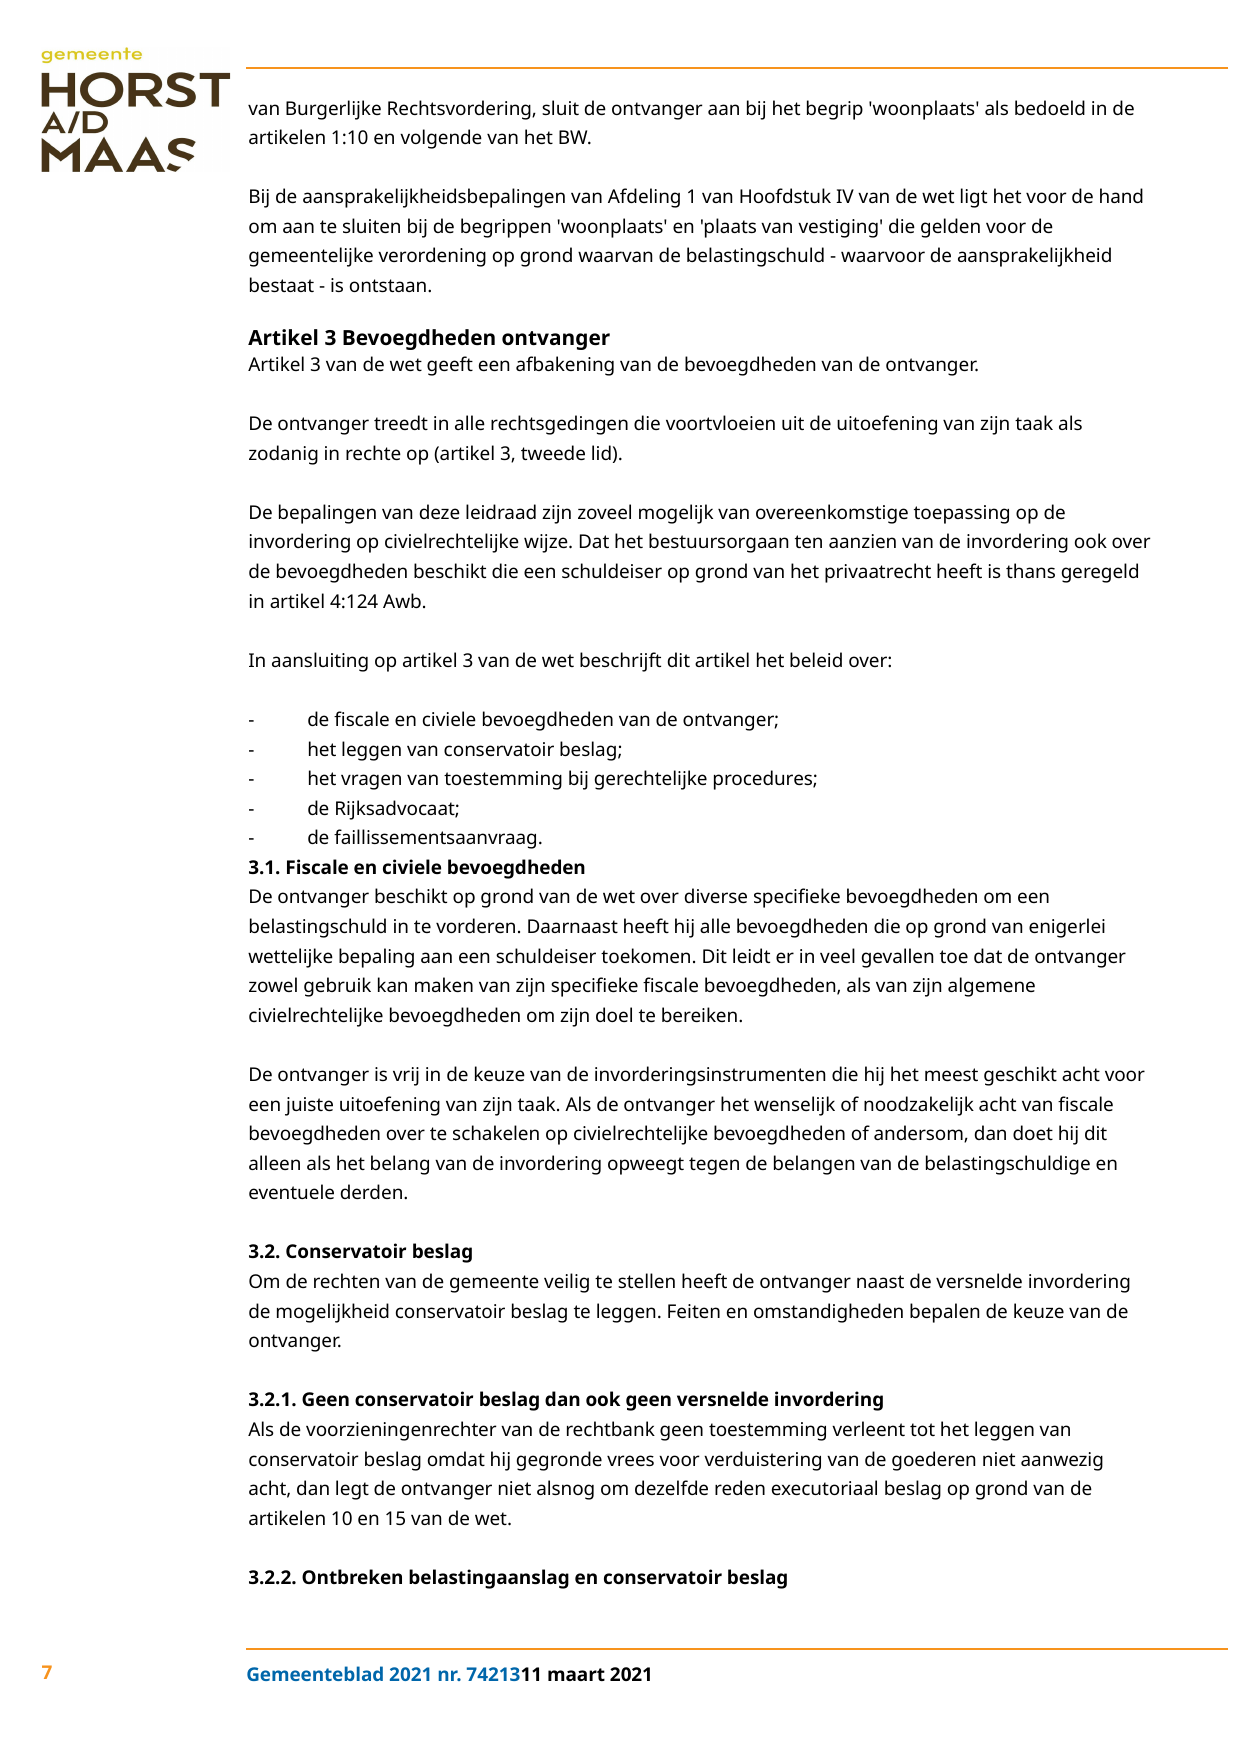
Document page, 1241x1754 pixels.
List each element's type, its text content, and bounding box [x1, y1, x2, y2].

text Als de voorzieningenrechter van de rechtbank geen toestemming verleent tot het leggen van conservatoir beslag omdat hij gegronde vrees voor verduistering van de goederen niet aanwezig acht, dan legt de ontvanger niet alsnog om dezelfde reden executoriaal beslag op grond van de artikelen 10 en 15 van de wet. [248, 1416, 1152, 1531]
text 3.2. Conservatoir beslag [248, 1239, 1152, 1264]
text Bij de aansprakelijkheidsbepalingen van Afdeling 1 van Hoofdstuk IV van de wet ligt het voor de hand om aan te sluiten bij de begrippen 'woonplaats' en 'plaats van vestiging' die gelden voor de gemeentelijke verordening op grond waarvan de belastingschuld - waarvoor de aansprakelijkheid bestaat - is ontstaan. [248, 183, 1152, 298]
text De ontvanger beschikt op grond van de wet over diverse specifieke bevoegdheden om een belastingschuld in te vorderen. Daarnaast heeft hij alle bevoegdheden die op grond van enigerlei wettelijke bepaling aan een schuldeiser toekomen. Dit leidt er in veel gevallen toe dat de ontvanger zowel gebruik kan maken van zijn specifieke fiscale bevoegdheden, als van zijn algemene civielrechtelijke bevoegdheden om zijn doel te bereiken. [248, 884, 1152, 1028]
picture [41, 47, 231, 172]
text 3.2.1. Geen conservatoir beslag dan ook geen versnelde invordering [248, 1387, 1152, 1412]
text Om de rechten van de gemeente veilig te stellen heeft de ontvanger naast de versnelde invordering de mogelijkheid conservatoir beslag te leggen. Feiten en omstandigheden bepalen de keuze van de ontvanger. [248, 1268, 1152, 1353]
list de fiscale en civiele bevoegdheden van de ontvanger; [248, 706, 1152, 732]
text De ontvanger treedt in alle rechtsgedingen die voortvloeien uit de uitoefening van zijn taak als zodanig in rechte op (artikel 3, tweede lid). [248, 410, 1152, 466]
text In aansluiting op artikel 3 van de wet beschrijft dit artikel het beleid over: [248, 647, 1152, 673]
list de Rijksadvocaat; [248, 795, 1152, 821]
list het vragen van toestemming bij gerechtelijke procedures; [248, 765, 1152, 791]
text De bepalingen van deze leidraad zijn zoveel mogelijk van overeenkomstige toepassing op de invordering op civielrechtelijke wijze. Dat het bestuursorgaan ten aanzien van de invordering ook over de bevoegdheden beschikt die een schuldeiser op grond van het privaatrecht heeft is thans geregeld in artikel 4:124 Awb. [248, 499, 1152, 613]
text Artikel 3 van de wet geeft een afbakening van de bevoegdheden van de ontvanger. [248, 351, 1152, 377]
text 3.1. Fiscale en civiele bevoegdheden [248, 854, 1152, 880]
list de faillissementsaanvraag. [248, 824, 1152, 850]
text van Burgerlijke Rechtsvordering, sluit de ontvanger aan bij het begrip 'woonplaats' als bedoeld in de artikelen 1:10 en volgende van het BW. [248, 95, 1152, 150]
text 3.2.2. Ontbreken belastingaanslag en conservatoir beslag [248, 1564, 1152, 1590]
list het leggen van conservatoir beslag; [248, 736, 1152, 761]
text De ontvanger is vrij in de keuze van de invorderingsinstrumenten die hij het meest geschikt acht voor een juiste uitoefening van zijn taak. Als de ontvanger het wenselijk of noodzakelijk acht van fiscale bevoegdheden over te schakelen op civielrechtelijke bevoegdheden of andersom, dan doet hij dit alleen als het belang van de invordering opweegt tegen de belangen van de belastingschuldige en eventuele derden. [248, 1061, 1152, 1205]
text Artikel 3 Bevoegdheden ontvanger [248, 323, 1152, 351]
